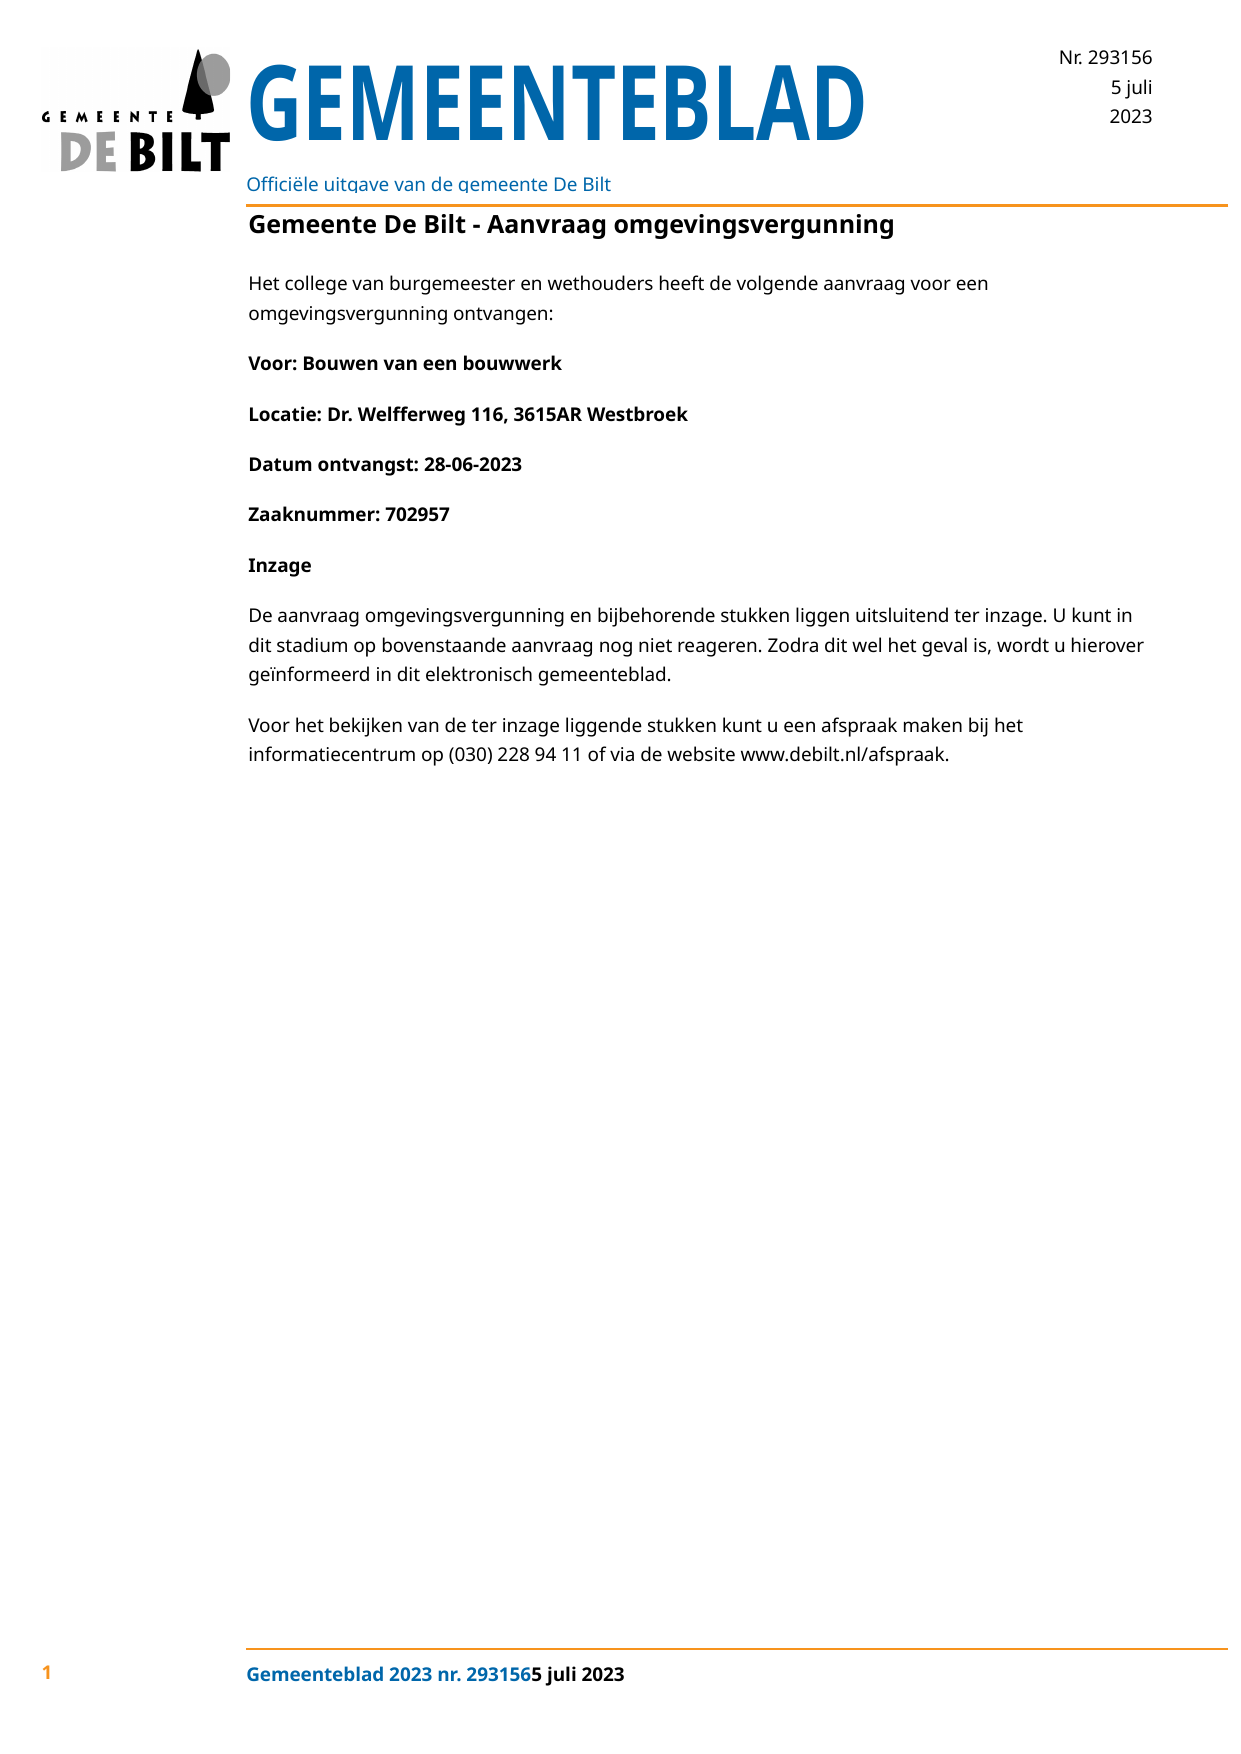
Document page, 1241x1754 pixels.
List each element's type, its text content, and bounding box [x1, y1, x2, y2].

text Gemeente De Bilt - Aanvraag omgevingsvergunning [248, 207, 1152, 241]
text De aanvraag omgevingsvergunning en bijbehorende stukken liggen uitsluitend ter inzage. U kunt in dit stadium op bovenstaande aanvraag nog niet reageren. Zodra dit wel het geval is, wordt u hierover geïnformeerd in dit elektronisch gemeenteblad. [248, 602, 1152, 687]
text Inzage [248, 552, 1152, 578]
text Locatie: Dr. Welfferweg 116, 3615AR Westbroek [248, 401, 1152, 426]
text Datum ontvangst: 28-06-2023 [248, 451, 1152, 477]
text Het college van burgemeester en wethouders heeft de volgende aanvraag voor een omgevingsvergunning ontvangen: [248, 270, 1152, 326]
text Zaaknummer: 702957 [248, 502, 1152, 527]
text Voor: Bouwen van een bouwwerk [248, 350, 1152, 376]
text Voor het bekijken van de ter inzage liggende stukken kunt u een afspraak maken bij het informatiecentrum op (030) 228 94 11 of via de website www.debilt.nl/afspraak. [248, 712, 1152, 767]
picture [41, 47, 231, 172]
